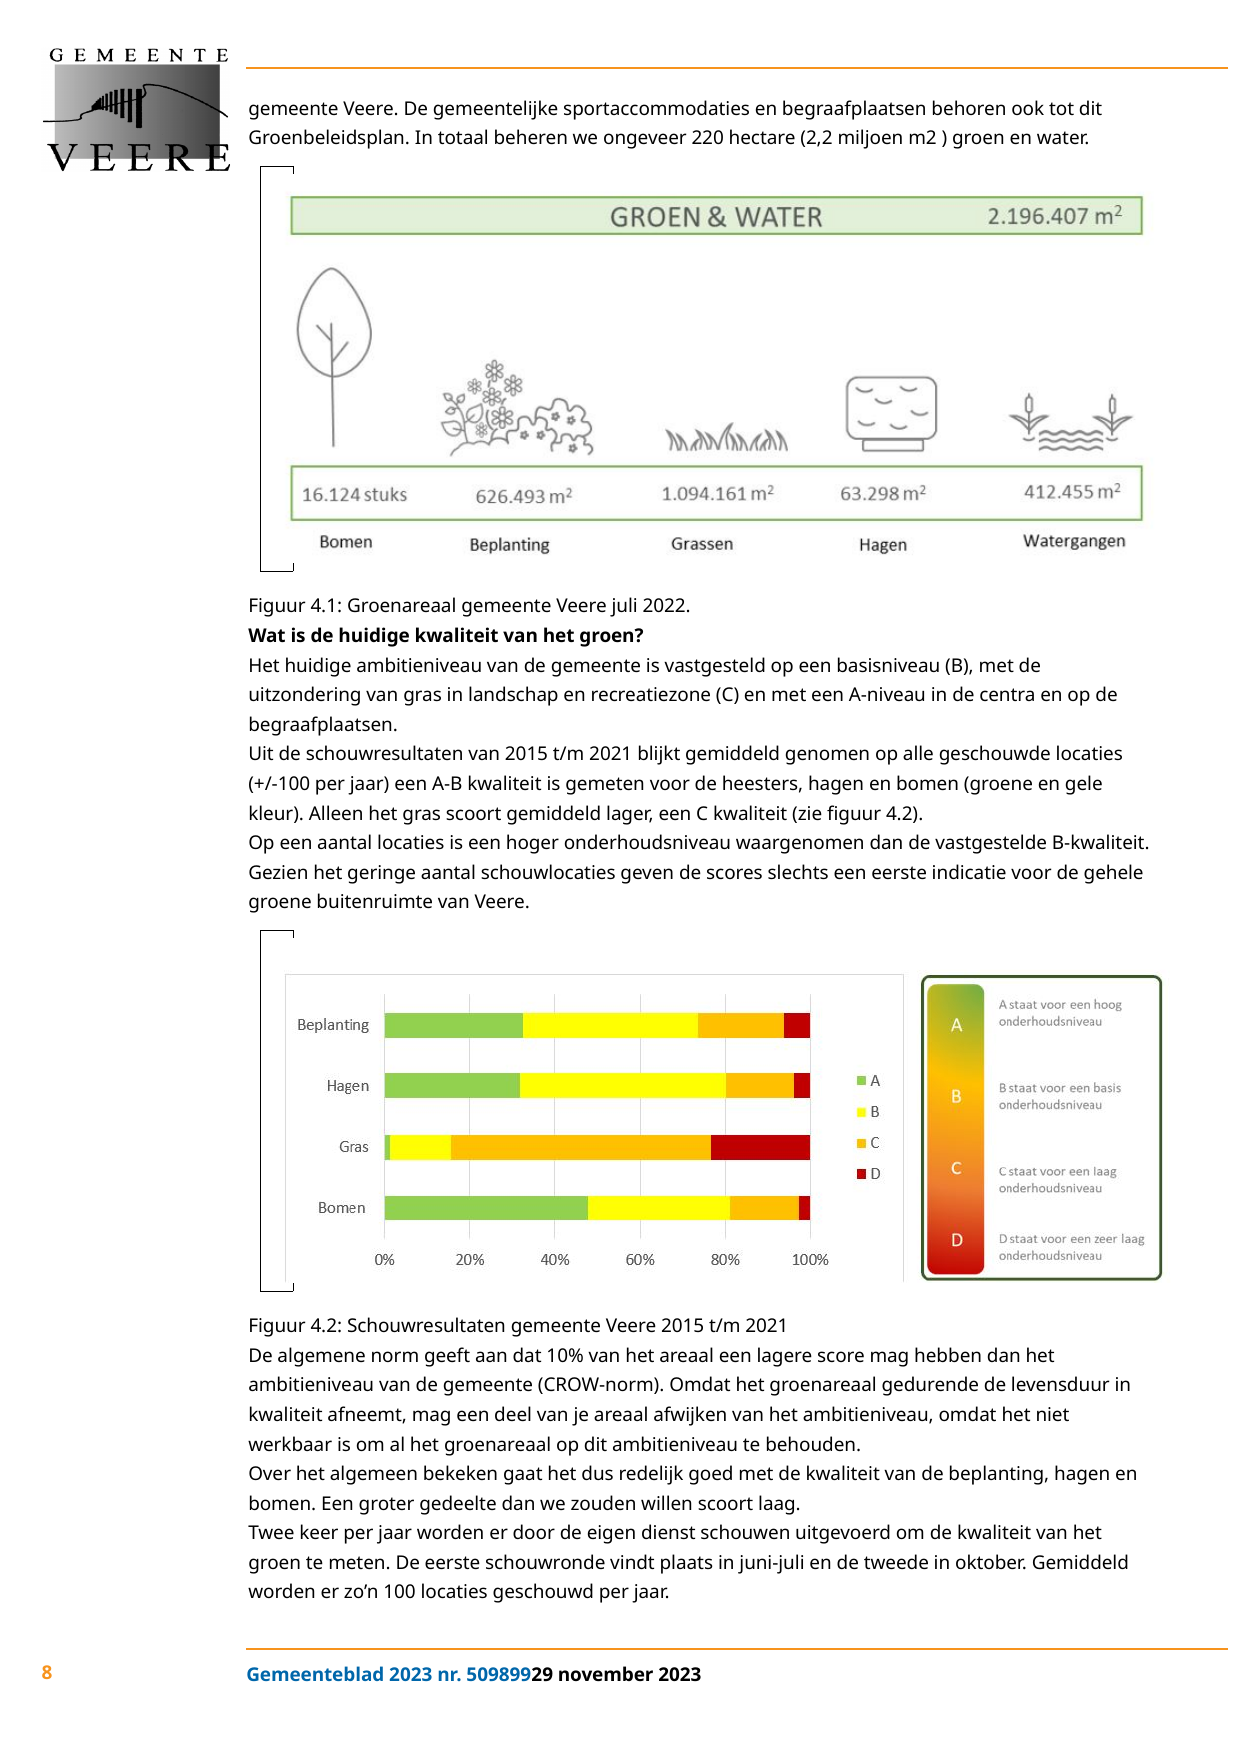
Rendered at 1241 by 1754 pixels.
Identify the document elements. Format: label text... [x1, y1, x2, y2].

text Op een aantal locaties is een hoger onderhoudsniveau waargenomen dan de vastgestelde B-kwaliteit. Gezien het geringe aantal schouwlocaties geven de scores slechts een eerste indicatie voor de gehele groene buitenruimte van Veere. [248, 829, 1152, 914]
picture [41, 47, 231, 172]
text Uit de schouwresultaten van 2015 t/m 2021 blijkt gemiddeld genomen op alle geschouwde locaties (+/-100 per jaar) een A-B kwaliteit is gemeten voor de heesters, hagen en bomen (groene en gele kleur). Alleen het gras scoort gemiddeld lager, een C kwaliteit (zie figuur 4.2). [248, 741, 1152, 826]
text Over het algemeen bekeken gaat het dus redelijk goed met de kwaliteit van de beplanting, hagen en bomen. Een groter gedeelte dan we zouden willen scoort laag. [248, 1460, 1152, 1516]
text Figuur 4.2: Schouwresultaten gemeente Veere 2015 t/m 2021 [248, 1312, 1152, 1338]
picture [268, 174, 1173, 563]
text Figuur 4.1: Groenareaal gemeente Veere juli 2022. [248, 593, 1152, 618]
text Het huidige ambitieniveau van de gemeente is vastgesteld op een basisniveau (B), met de uitzondering van gras in landschap en recreatiezone (C) en met een A-niveau in de centra en op de begraafplaatsen. [248, 652, 1152, 737]
text De algemene norm geeft aan dat 10% van het areaal een lagere score mag hebben dan het ambitieniveau van de gemeente (CROW-norm). Omdat het groenareaal gedurende de levensduur in kwaliteit afneemt, mag een deel van je areaal afwijken van het ambitieniveau, omdat het niet werkbaar is om al het groenareaal op dit ambitieniveau te behouden. [248, 1342, 1152, 1457]
text Twee keer per jaar worden er door de eigen dienst schouwen uitgevoerd om de kwaliteit van het groen te meten. De eerste schouwronde vindt plaats in juni-juli en de tweede in oktober. Gemiddeld worden er zo’n 100 locaties geschouwd per jaar. [248, 1519, 1152, 1604]
picture [268, 938, 1173, 1283]
text Wat is de huidige kwaliteit van het groen? [248, 622, 1152, 648]
text gemeente Veere. De gemeentelijke sportaccommodaties en begraafplaatsen behoren ook tot dit Groenbeleidsplan. In totaal beheren we ongeveer 220 hectare (2,2 miljoen m2 ) groen en water. [248, 95, 1152, 150]
